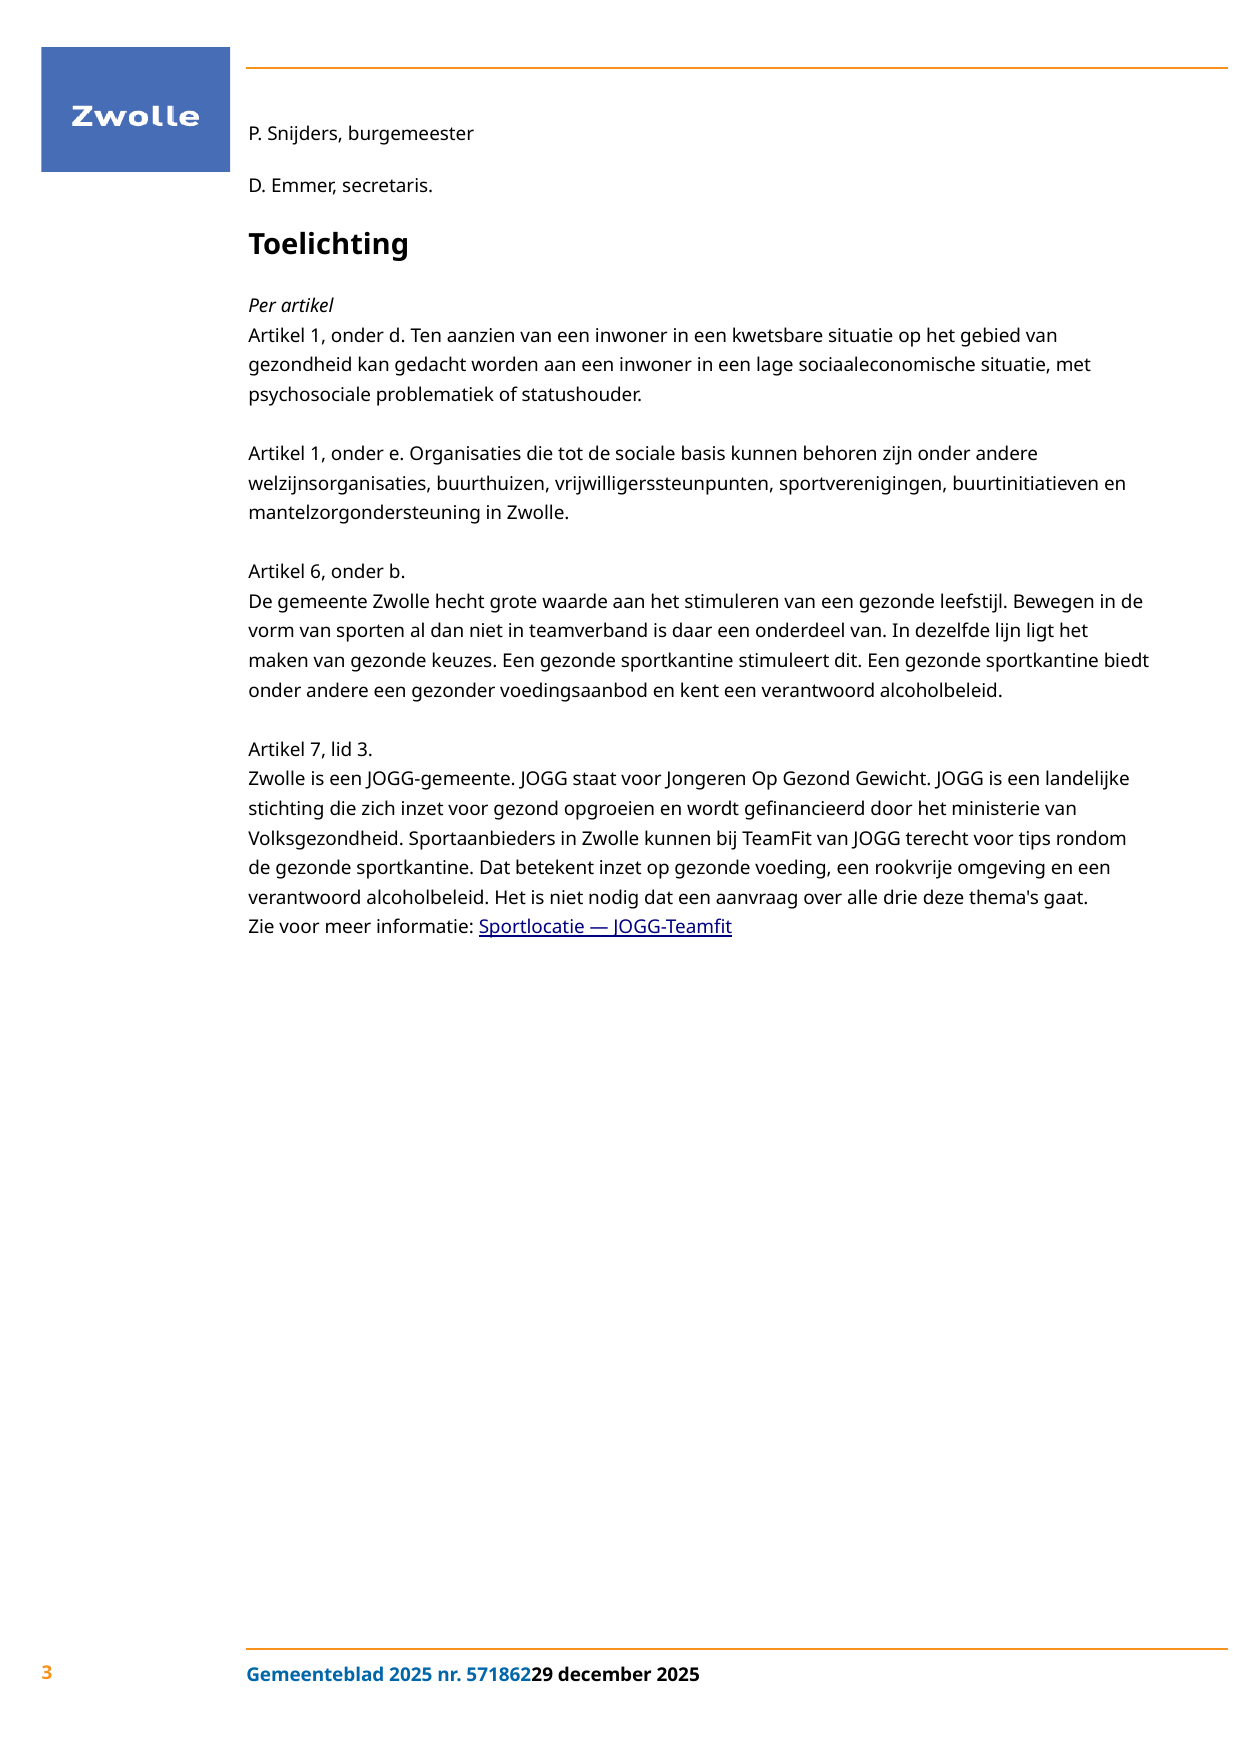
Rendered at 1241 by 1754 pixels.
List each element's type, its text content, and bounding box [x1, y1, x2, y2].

text D. Emmer, secretaris. [248, 172, 1152, 198]
text Artikel 7, lid 3. [248, 736, 1152, 762]
text Zwolle is een JOGG-gemeente. JOGG staat voor Jongeren Op Gezond Gewicht. JOGG is een landelijke stichting die zich inzet voor gezond opgroeien en wordt gefinancieerd door het ministerie van Volksgezondheid. Sportaanbieders in Zwolle kunnen bij TeamFit van JOGG terecht voor tips rondom de gezonde sportkantine. Dat betekent inzet op gezonde voeding, een rookvrije omgeving en een verantwoord alcoholbeleid. Het is niet nodig dat een aanvraag over alle drie deze thema's gaat. [248, 766, 1152, 910]
text Artikel 1, onder e. Organisaties die tot de sociale basis kunnen behoren zijn onder andere welzijnsorganisaties, buurthuizen, vrijwilligerssteunpunten, sportverenigingen, buurtinitiatieven en mantelzorgondersteuning in Zwolle. [248, 440, 1152, 525]
text Artikel 6, onder b. [248, 558, 1152, 584]
picture [41, 47, 231, 172]
text De gemeente Zwolle hecht grote waarde aan het stimuleren van een gezonde leefstijl. Bewegen in de vorm van sporten al dan niet in teamverband is daar een onderdeel van. In dezelfde lijn ligt het maken van gezonde keuzes. Een gezonde sportkantine stimuleert dit. Een gezonde sportkantine biedt onder andere een gezonder voedingsaanbod en kent een verantwoord alcoholbeleid. [248, 588, 1152, 703]
text Per artikel [248, 292, 1152, 318]
text P. Snijders, burgemeester [248, 121, 1152, 146]
text Artikel 1, onder d. Ten aanzien van een inwoner in een kwetsbare situatie op het gebied van gezondheid kan gedacht worden aan een inwoner in een lage sociaaleconomische situatie, met psychosociale problematiek of statushouder. [248, 322, 1152, 407]
text Toelichting [248, 223, 1152, 263]
text Zie voor meer informatie: Sportlocatie — JOGG-Teamfit [248, 913, 1152, 939]
